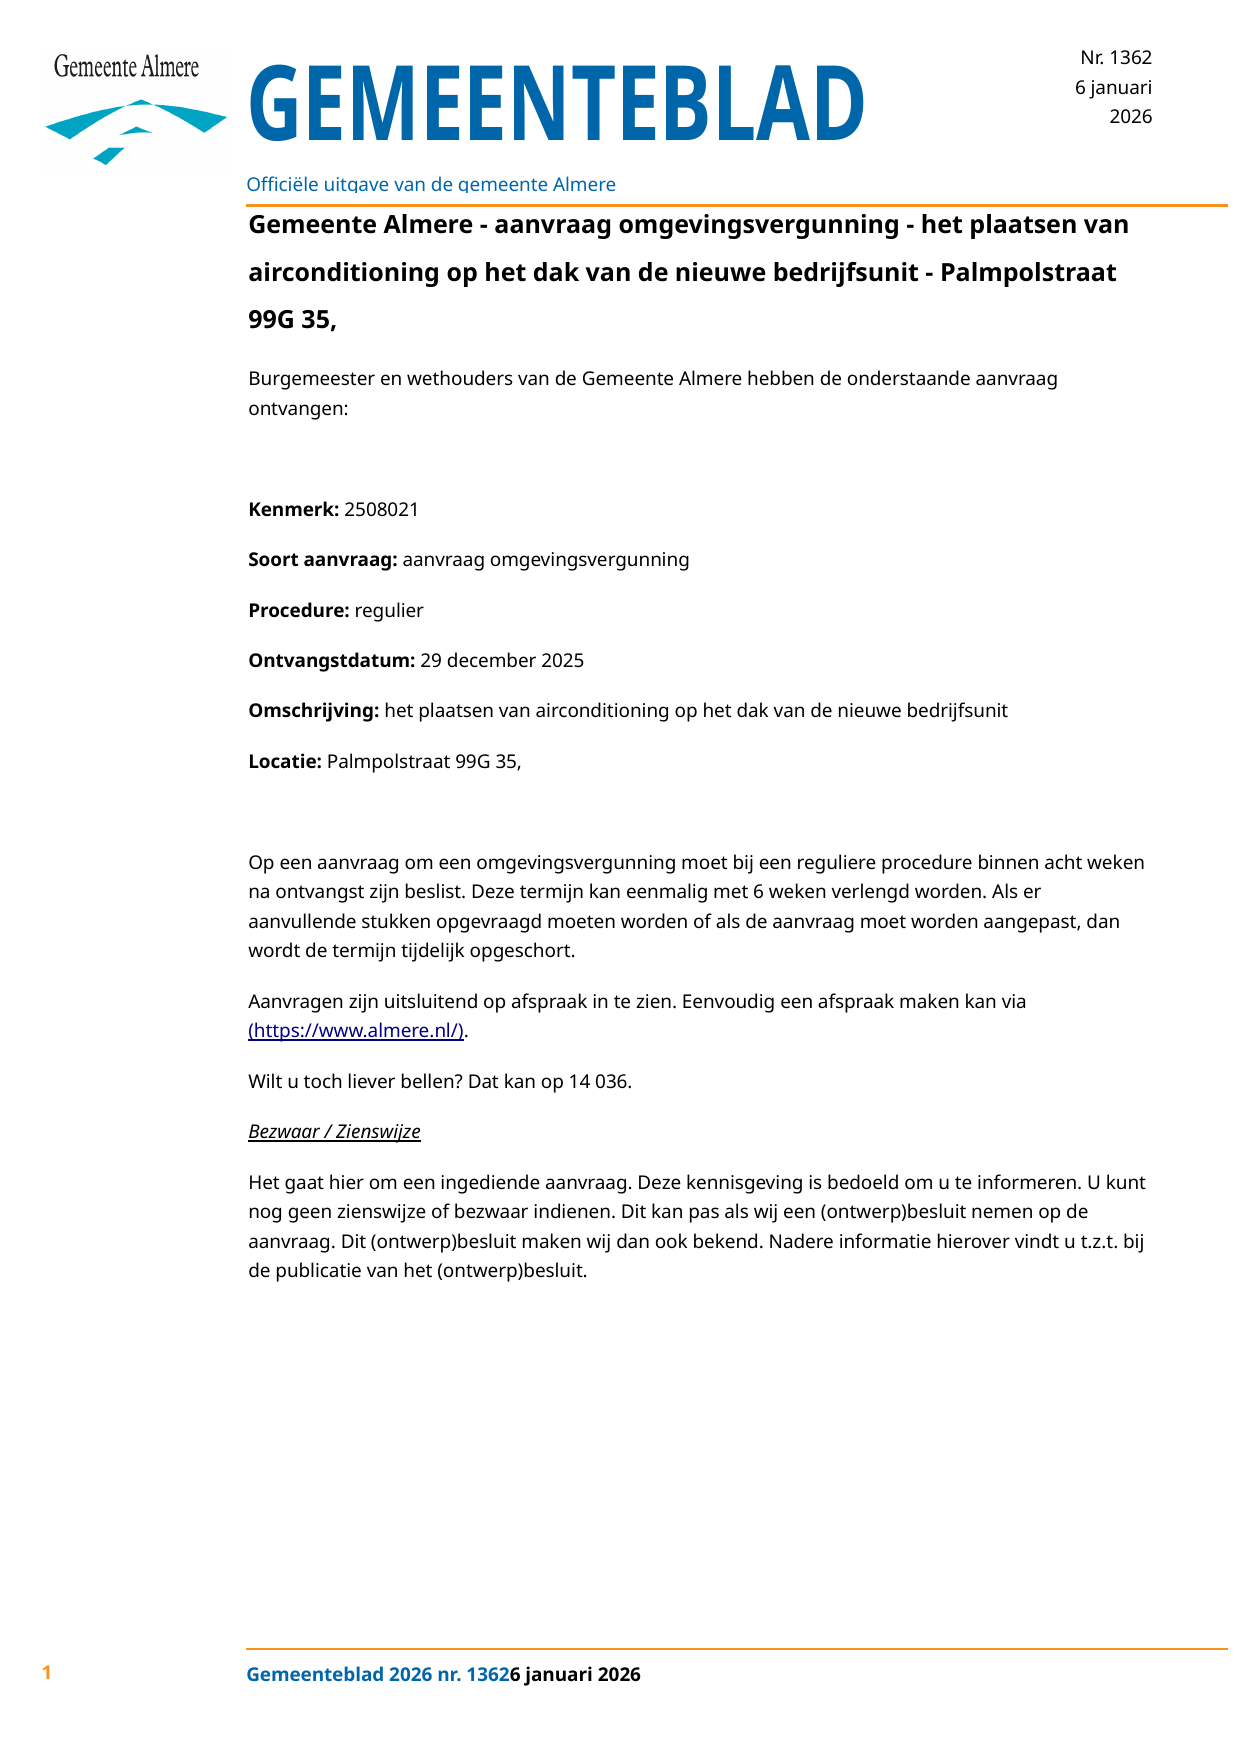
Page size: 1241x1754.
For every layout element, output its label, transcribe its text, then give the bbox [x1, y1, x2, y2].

text Aanvragen zijn uitsluitend op afspraak in te zien. Eenvoudig een afspraak maken kan via (https://www.almere.nl/). [248, 988, 1152, 1043]
text Burgemeester en wethouders van de Gemeente Almere hebben de onderstaande aanvraag ontvangen: [248, 366, 1152, 421]
text Kenmerk: 2508021 [248, 496, 1152, 522]
text Het gaat hier om een ingediende aanvraag. Deze kennisgeving is bedoeld om u te informeren. U kunt nog geen zienswijze of bezwaar indienen. Dit kan pas als wij een (ontwerp)besluit nemen op de aanvraag. Dit (ontwerp)besluit maken wij dan ook bekend. Nadere informatie hierover vindt u t.z.t. bij de publicatie van het (ontwerp)besluit. [248, 1169, 1152, 1283]
text Wilt u toch liever bellen? Dat kan op 14 036. [248, 1068, 1152, 1094]
text Bezwaar / Zienswijze [248, 1118, 1152, 1144]
text Ontvangstdatum: 29 december 2025 [248, 647, 1152, 673]
text Procedure: regulier [248, 597, 1152, 622]
text Locatie: Palmpolstraat 99G 35, [248, 748, 1152, 774]
picture [41, 47, 231, 172]
text Gemeente Almere - aanvraag omgevingsvergunning - het plaatsen van airconditioning op het dak van de nieuwe bedrijfsunit - Palmpolstraat 99G 35, [248, 207, 1152, 336]
text Op een aanvraag om een omgevingsvergunning moet bij een reguliere procedure binnen acht weken na ontvangst zijn beslist. Deze termijn kan eenmalig met 6 weken verlengd worden. Als er aanvullende stukken opgevraagd moeten worden of als de aanvraag moet worden aangepast, dan wordt de termijn tijdelijk opgeschort. [248, 849, 1152, 963]
text Omschrijving: het plaatsen van airconditioning op het dak van de nieuwe bedrijfsunit [248, 698, 1152, 723]
text Soort aanvraag: aanvraag omgevingsvergunning [248, 546, 1152, 572]
